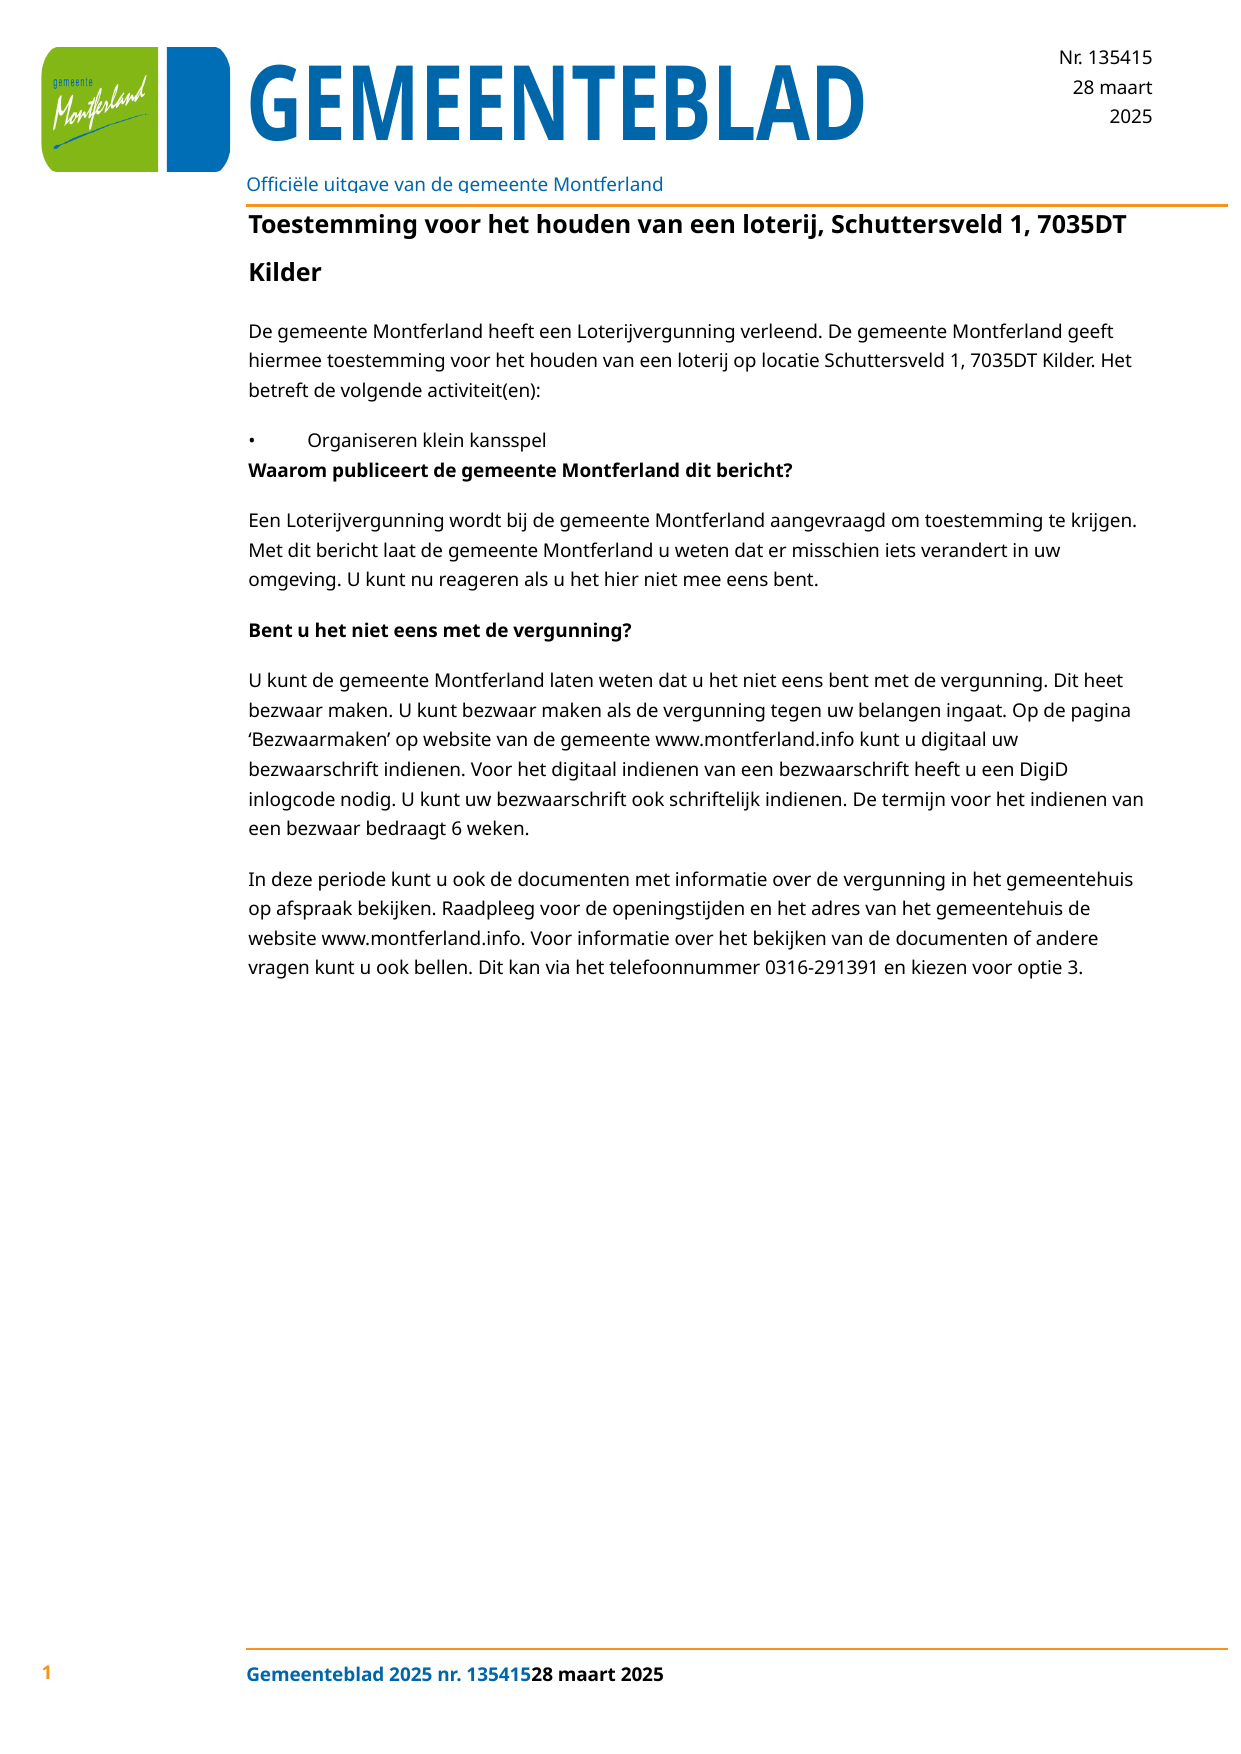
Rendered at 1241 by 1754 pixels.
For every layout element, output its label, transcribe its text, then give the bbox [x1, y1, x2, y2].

text Bent u het niet eens met de vergunning? [248, 617, 1152, 643]
text In deze periode kunt u ook de documenten met informatie over de vergunning in het gemeentehuis op afspraak bekijken. Raadpleeg voor de openingstijden en het adres van het gemeentehuis de website www.montferland.info. Voor informatie over het bekijken van de documenten of andere vragen kunt u ook bellen. Dit kan via het telefoonnummer 0316-291391 en kiezen voor optie 3. [248, 866, 1152, 980]
text Een Loterijvergunning wordt bij de gemeente Montferland aangevraagd om toestemming te krijgen. Met dit bericht laat de gemeente Montferland u weten dat er misschien iets verandert in uw omgeving. U kunt nu reageren als u het hier niet mee eens bent. [248, 507, 1152, 592]
list Organiseren klein kansspel [248, 427, 1152, 453]
picture [41, 47, 231, 172]
text Toestemming voor het houden van een loterij, Schuttersveld 1, 7035DT Kilder [248, 207, 1152, 288]
text U kunt de gemeente Montferland laten weten dat u het niet eens bent met de vergunning. Dit heet bezwaar maken. U kunt bezwaar maken als de vergunning tegen uw belangen ingaat. Op de pagina ‘Bezwaarmaken’ op website van de gemeente www.montferland.info kunt u digitaal uw bezwaarschrift indienen. Voor het digitaal indienen van een bezwaarschrift heeft u een DigiD inlogcode nodig. U kunt uw bezwaarschrift ook schriftelijk indienen. De termijn voor het indienen van een bezwaar bedraagt 6 weken. [248, 667, 1152, 841]
text Waarom publiceert de gemeente Montferland dit bericht? [248, 457, 1152, 483]
text De gemeente Montferland heeft een Loterijvergunning verleend. De gemeente Montferland geeft hiermee toestemming voor het houden van een loterij op locatie Schuttersveld 1, 7035DT Kilder. Het betreft de volgende activiteit(en): [248, 318, 1152, 403]
